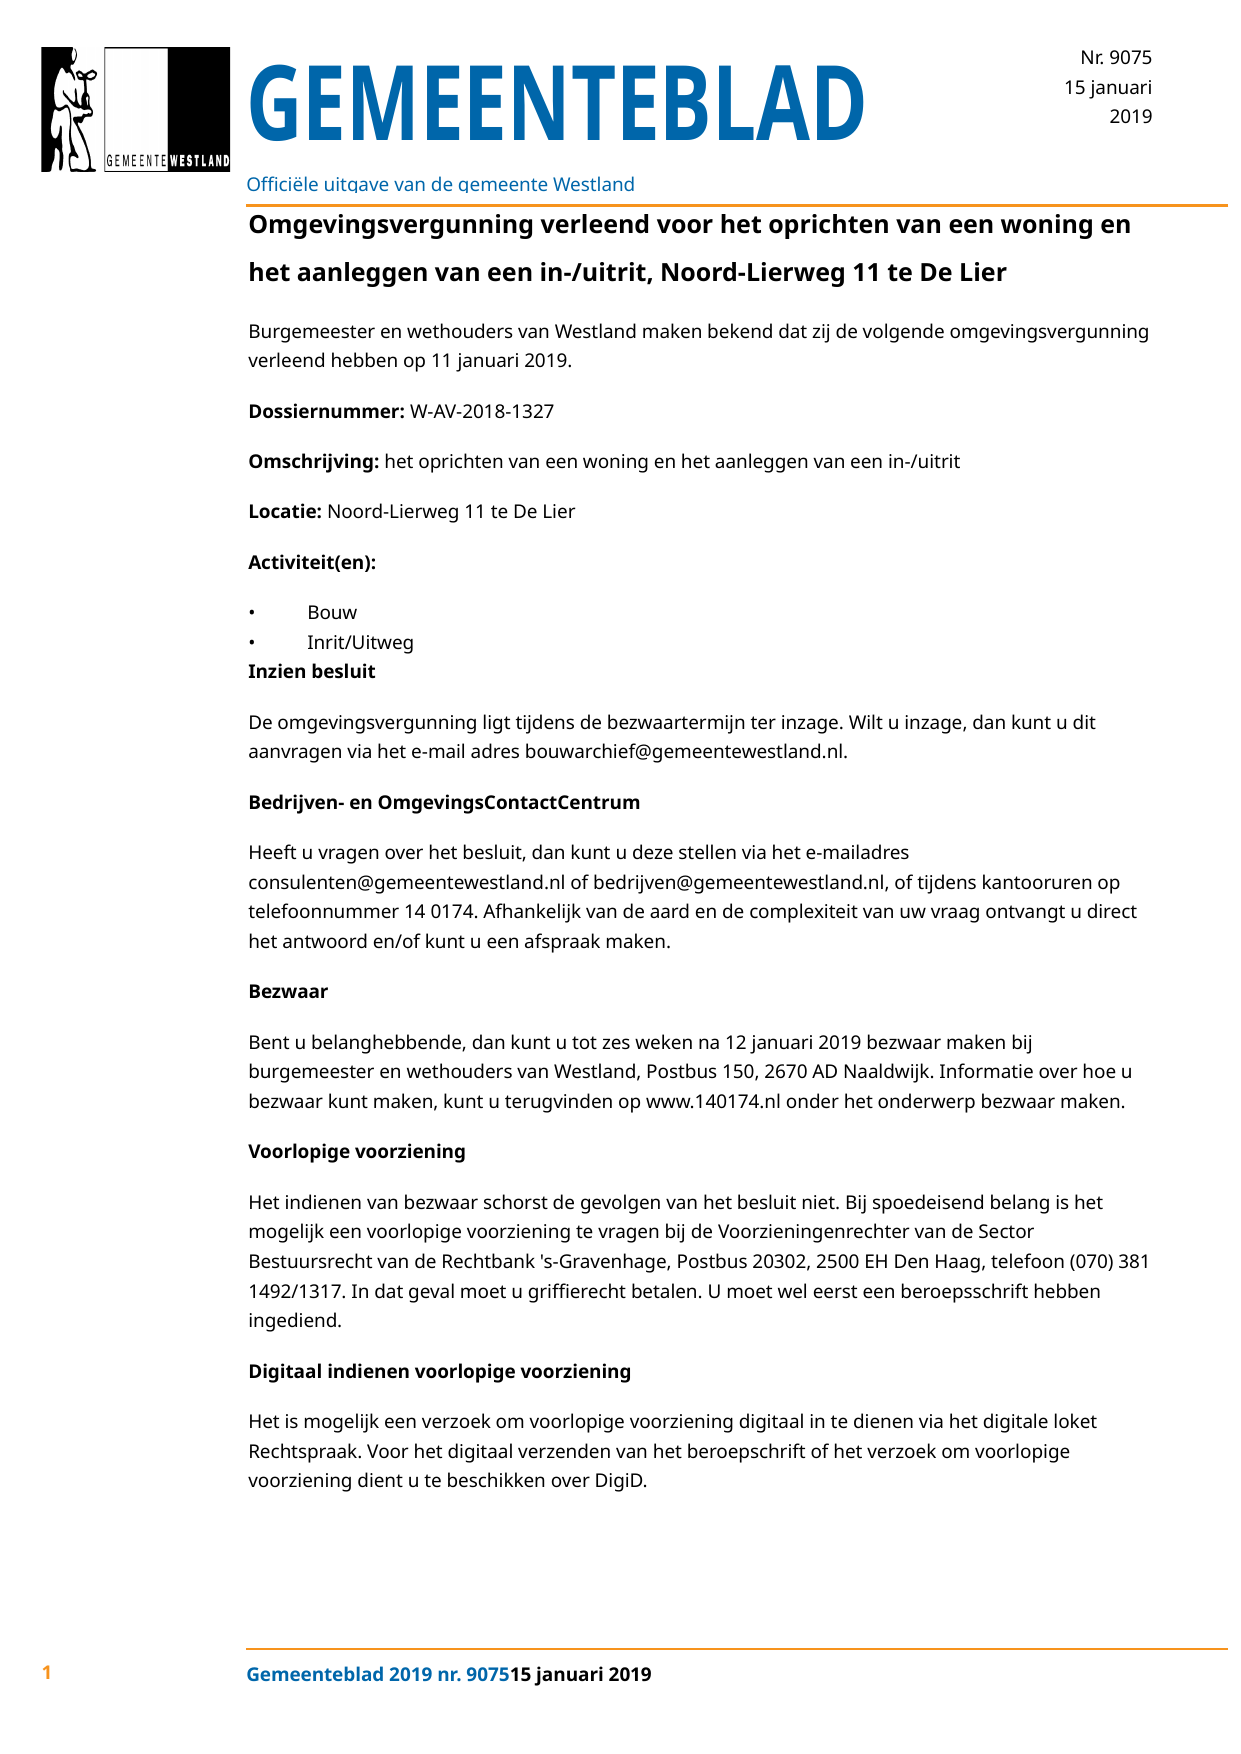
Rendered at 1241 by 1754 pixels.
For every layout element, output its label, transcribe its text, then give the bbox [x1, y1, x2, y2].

text Omgevingsvergunning verleend voor het oprichten van een woning en het aanleggen van een in-/uitrit, Noord-Lierweg 11 te De Lier [248, 207, 1152, 288]
text Dossiernummer: W-AV-2018-1327 [248, 398, 1152, 424]
text Bent u belanghebbende, dan kunt u tot zes weken na 12 januari 2019 bezwaar maken bij burgemeester en wethouders van Westland, Postbus 150, 2670 AD Naaldwijk. Informatie over hoe u bezwaar kunt maken, kunt u terugvinden op www.140174.nl onder het onderwerp bezwaar maken. [248, 1029, 1152, 1114]
list Inrit/Uitweg [248, 629, 1152, 655]
text Het is mogelijk een verzoek om voorlopige voorziening digitaal in te dienen via het digitale loket Rechtspraak. Voor het digitaal verzenden van het beroepschrift of het verzoek om voorlopige voorziening dient u te beschikken over DigiD. [248, 1408, 1152, 1493]
text Het indienen van bezwaar schorst de gevolgen van het besluit niet. Bij spoedeisend belang is het mogelijk een voorlopige voorziening te vragen bij de Voorzieningenrechter van de Sector Bestuursrecht van de Rechtbank 's-Gravenhage, Postbus 20302, 2500 EH Den Haag, telefoon (070) 381 1492/1317. In dat geval moet u griffierecht betalen. U moet wel eerst een beroepsschrift hebben ingediend. [248, 1189, 1152, 1333]
text Burgemeester en wethouders van Westland maken bekend dat zij de volgende omgevingsvergunning verleend hebben op 11 januari 2019. [248, 318, 1152, 373]
list Bouw [248, 599, 1152, 625]
text Voorlopige voorziening [248, 1139, 1152, 1164]
text Locatie: Noord-Lierweg 11 te De Lier [248, 499, 1152, 524]
text Bezwaar [248, 979, 1152, 1004]
text Omschrijving: het oprichten van een woning en het aanleggen van een in-/uitrit [248, 448, 1152, 474]
text Digitaal indienen voorlopige voorziening [248, 1358, 1152, 1384]
picture [41, 47, 231, 172]
text De omgevingsvergunning ligt tijdens de bezwaartermijn ter inzage. Wilt u inzage, dan kunt u dit aanvragen via het e-mail adres bouwarchief@gemeentewestland.nl. [248, 709, 1152, 764]
text Activiteit(en): [248, 549, 1152, 575]
text Bedrijven- en OmgevingsContactCentrum [248, 789, 1152, 815]
text Inzien besluit [248, 659, 1152, 684]
text Heeft u vragen over het besluit, dan kunt u deze stellen via het e-mailadres consulenten@gemeentewestland.nl of bedrijven@gemeentewestland.nl, of tijdens kantooruren op telefoonnummer 14 0174. Afhankelijk van de aard en de complexiteit van uw vraag ontvangt u direct het antwoord en/of kunt u een afspraak maken. [248, 839, 1152, 954]
